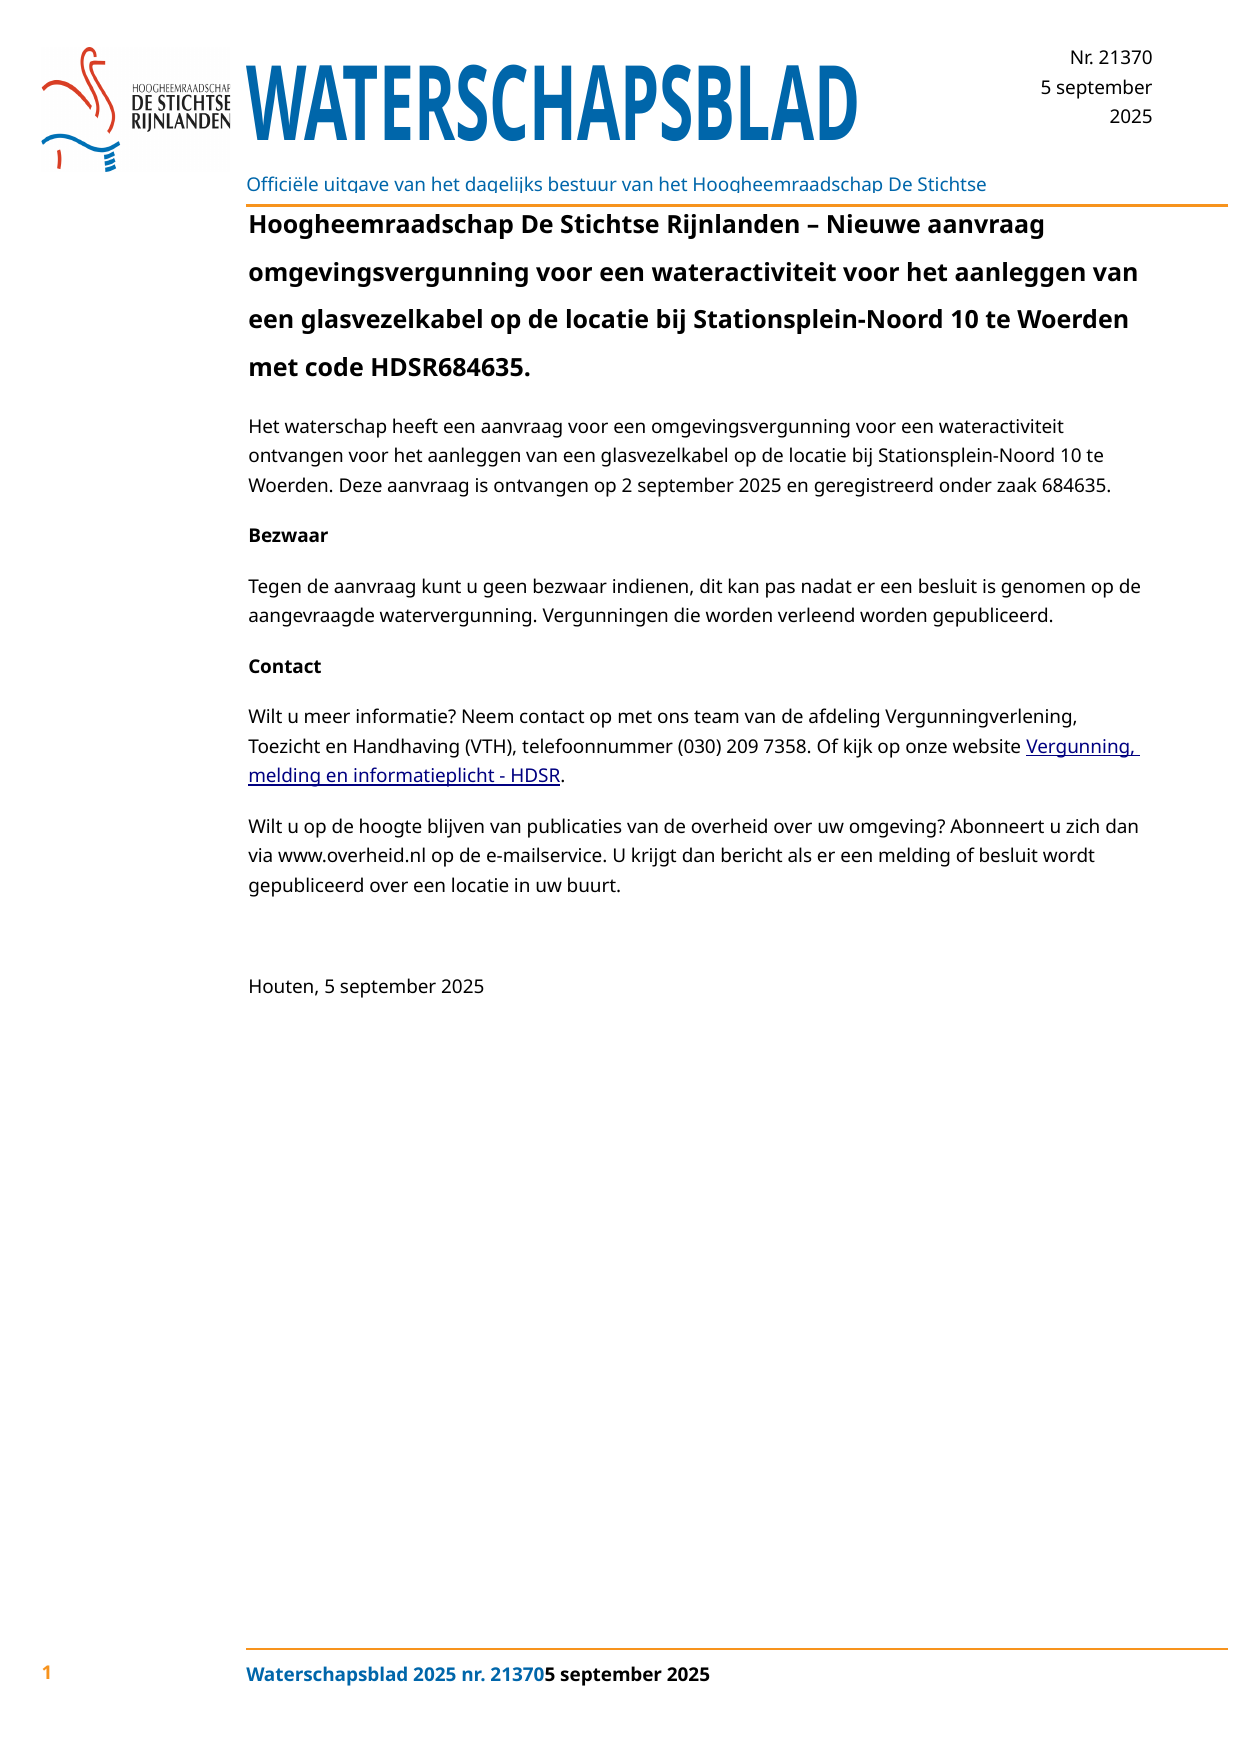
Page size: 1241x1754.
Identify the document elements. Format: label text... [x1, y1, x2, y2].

text Houten, 5 september 2025 [248, 973, 1152, 999]
text Wilt u meer informatie? Neem contact op met ons team van de afdeling Vergunningverlening, Toezicht en Handhaving (VTH), telefoonnummer (030) 209 7358. Of kijk op onze website Vergunning, melding en informatieplicht - HDSR. [248, 703, 1152, 788]
text Bezwaar [248, 523, 1152, 548]
text Contact [248, 653, 1152, 679]
text Het waterschap heeft een aanvraag voor een omgevingsvergunning voor een wateractiviteit ontvangen voor het aanleggen van een glasvezelkabel op de locatie bij Stationsplein-Noord 10 te Woerden. Deze aanvraag is ontvangen op 2 september 2025 en geregistreerd onder zaak 684635. [248, 413, 1152, 498]
text Wilt u op de hoogte blijven van publicaties van de overheid over uw omgeving? Abonneert u zich dan via www.overheid.nl op de e-mailservice. U krijgt dan bericht als er een melding of besluit wordt gepubliceerd over een locatie in uw buurt. [248, 813, 1152, 898]
text Hoogheemraadschap De Stichtse Rijnlanden – Nieuwe aanvraag omgevingsvergunning voor een wateractiviteit voor het aanleggen van een glasvezelkabel op de locatie bij Stationsplein-Noord 10 te Woerden met code HDSR684635. [248, 207, 1152, 384]
picture [41, 47, 231, 172]
text Tegen de aanvraag kunt u geen bezwaar indienen, dit kan pas nadat er een besluit is genomen op de aangevraagde watervergunning. Vergunningen die worden verleend worden gepubliceerd. [248, 573, 1152, 628]
